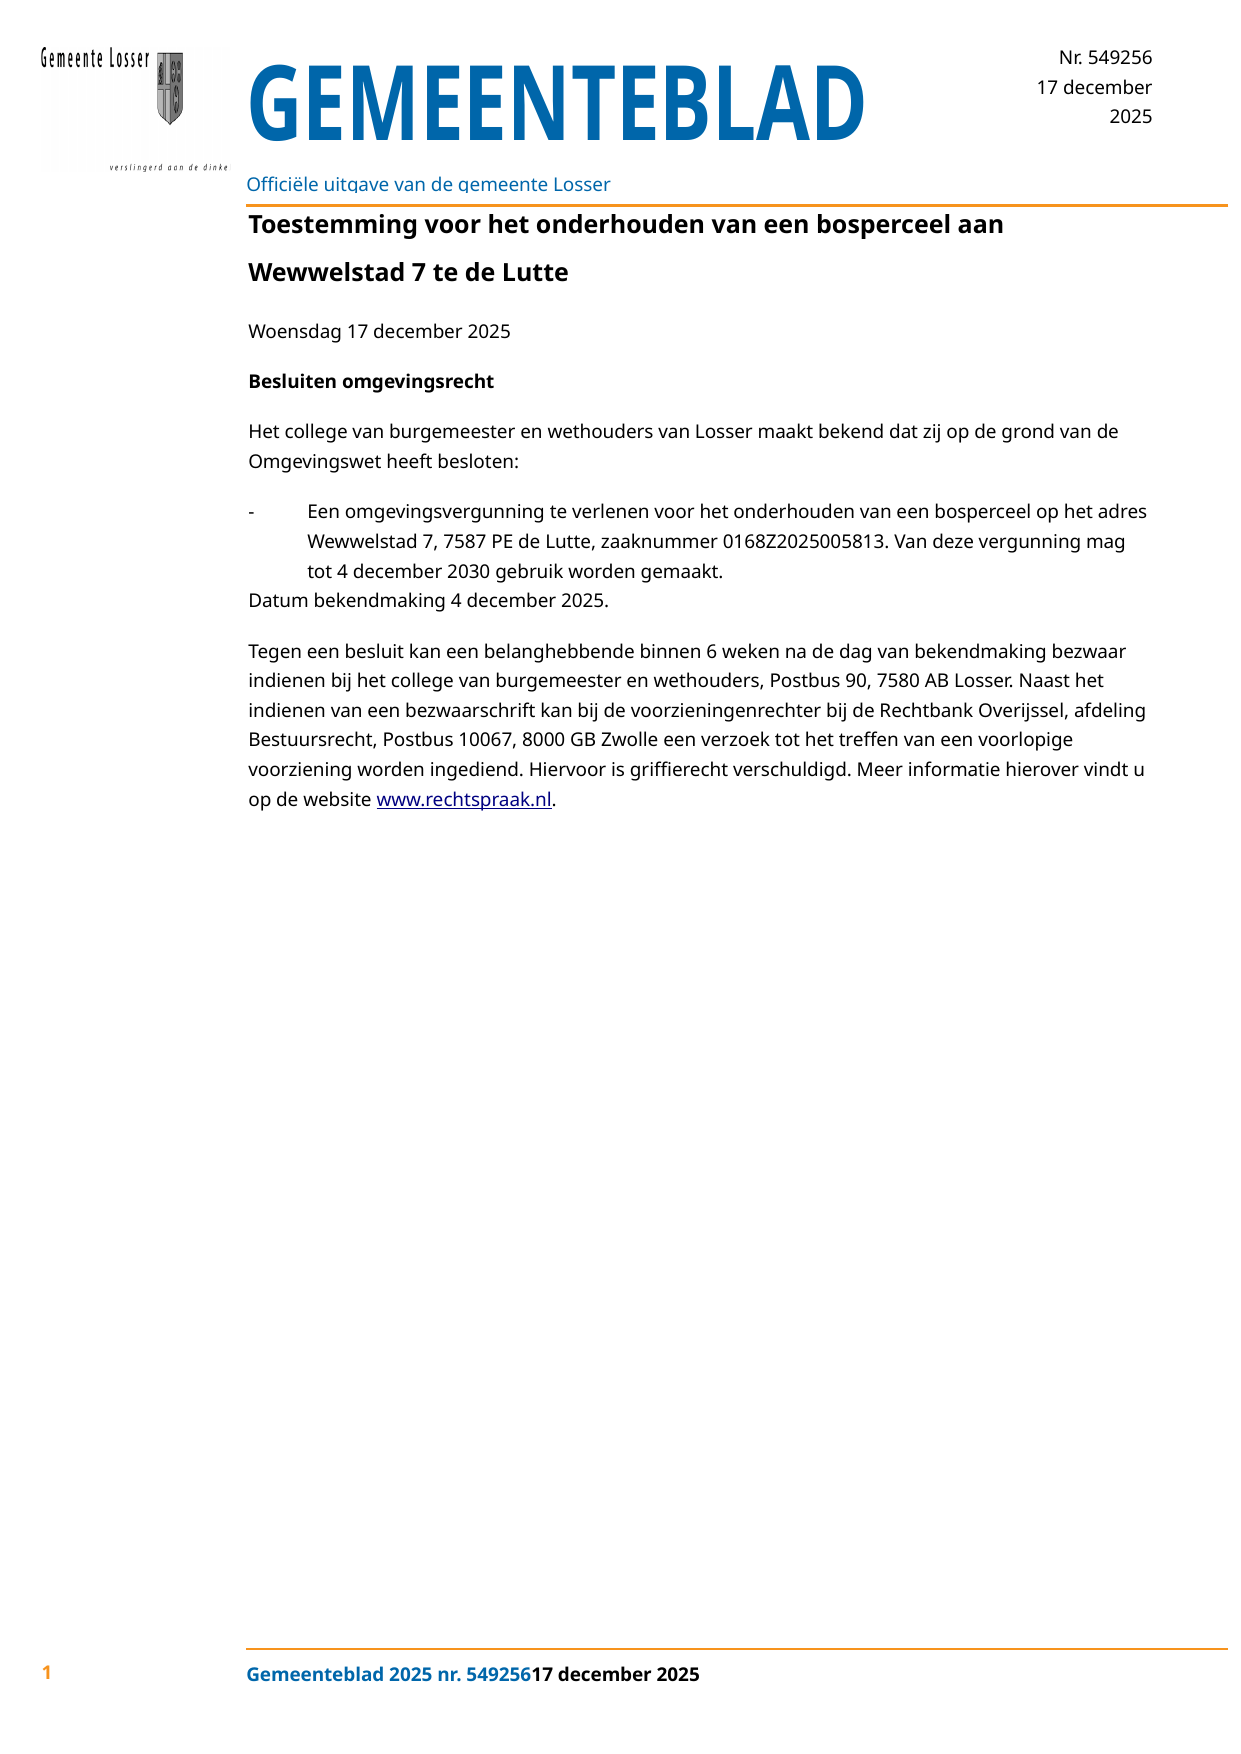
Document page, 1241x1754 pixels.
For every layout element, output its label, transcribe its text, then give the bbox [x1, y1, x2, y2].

text Woensdag 17 december 2025 [248, 318, 1152, 344]
text Datum bekendmaking 4 december 2025. [248, 587, 1152, 613]
text Toestemming voor het onderhouden van een bosperceel aan Wewwelstad 7 te de Lutte [248, 207, 1152, 288]
picture [41, 47, 231, 172]
text Het college van burgemeester en wethouders van Losser maakt bekend dat zij op de grond van de Omgevingswet heeft besloten: [248, 419, 1152, 474]
text Tegen een besluit kan een belanghebbende binnen 6 weken na de dag van bekendmaking bezwaar indienen bij het college van burgemeester en wethouders, Postbus 90, 7580 AB Losser. Naast het indienen van een bezwaarschrift kan bij de voorzieningenrechter bij de Rechtbank Overijssel, afdeling Bestuursrecht, Postbus 10067, 8000 GB Zwolle een verzoek tot het treffen van een voorlopige voorziening worden ingediend. Hiervoor is griffierecht verschuldigd. Meer informatie hierover vindt u op de website www.rechtspraak.nl. [248, 638, 1152, 812]
list Een omgevingsvergunning te verlenen voor het onderhouden van een bosperceel op het adres Wewwelstad 7, 7587 PE de Lutte, zaaknummer 0168Z2025005813. Van deze vergunning mag tot 4 december 2030 gebruik worden gemaakt. [248, 499, 1152, 584]
text Besluiten omgevingsrecht [248, 368, 1152, 394]
